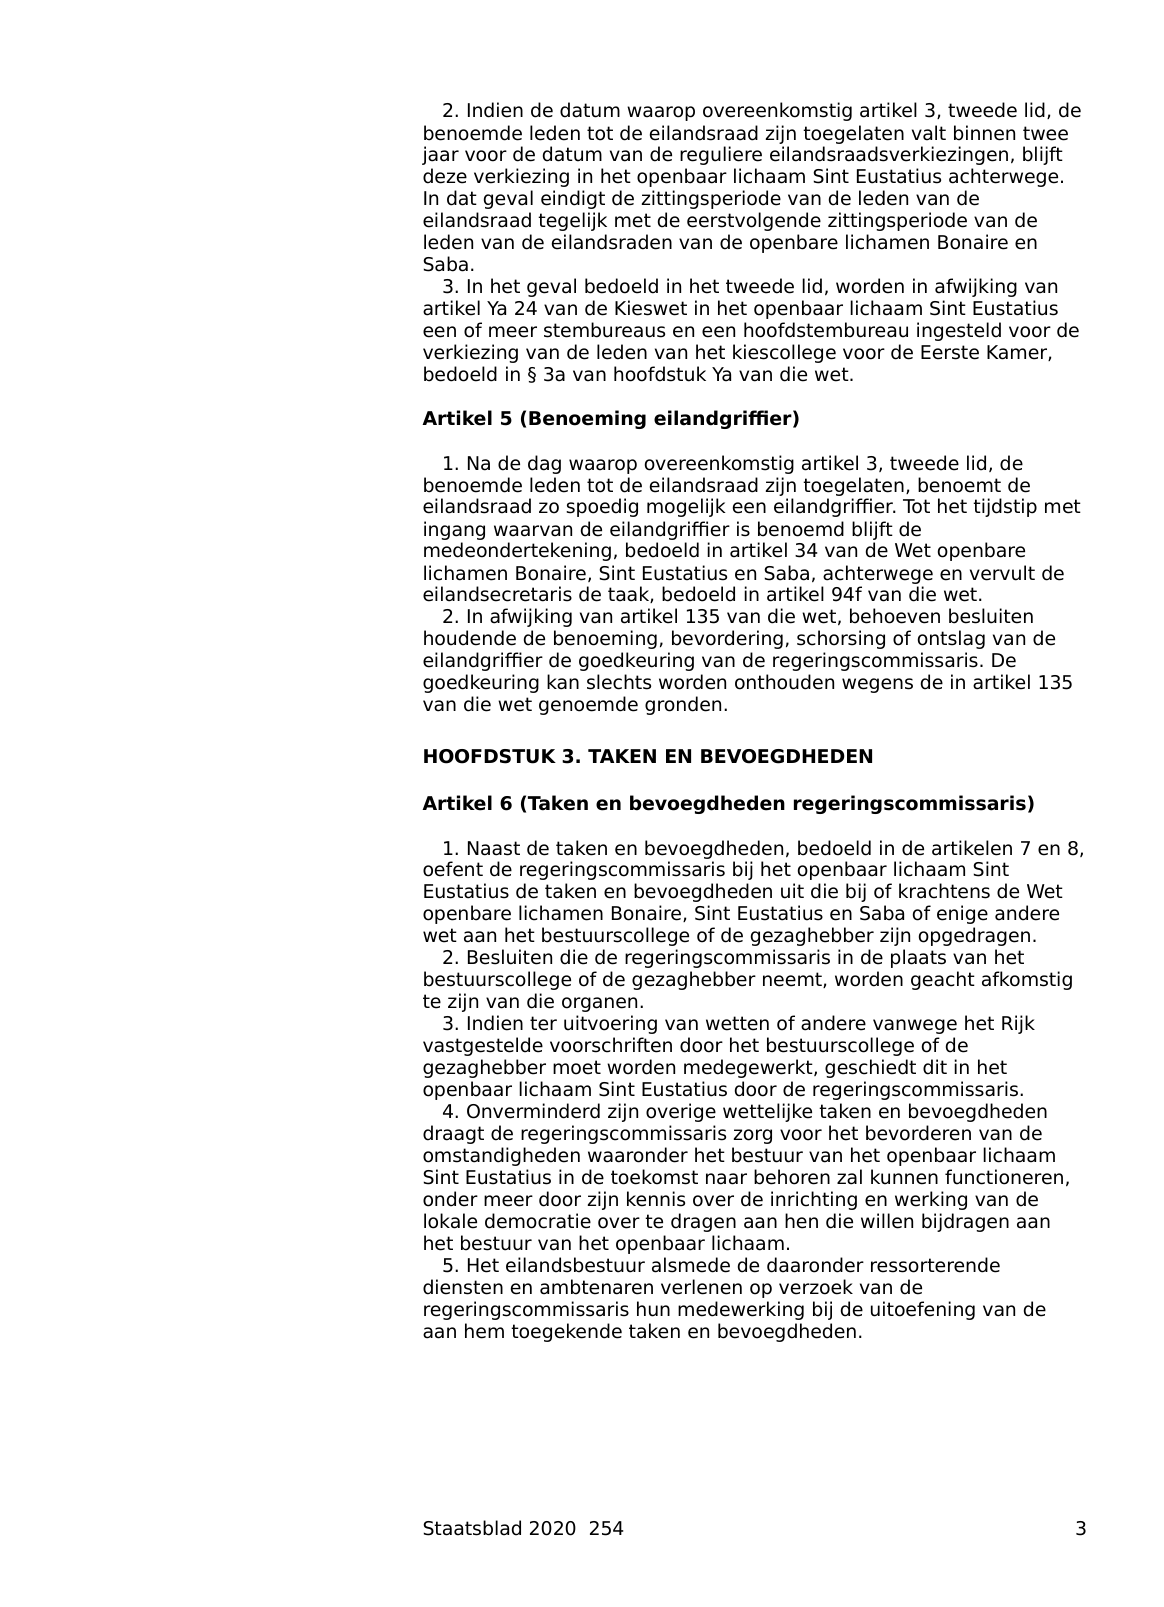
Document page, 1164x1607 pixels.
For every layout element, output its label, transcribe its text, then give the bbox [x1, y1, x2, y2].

subtitle Artikel 6 (Taken en bevoegdheden regeringscommissaris) [422, 793, 1087, 815]
subtitle Artikel 5 (Benoeming eilandgriffier) [422, 408, 1087, 430]
text 1. Na de dag waarop overeenkomstig artikel 3, tweede lid, de benoemde leden tot de eilandsraad zijn toegelaten, benoemt de eilandsraad zo spoedig mogelijk een eilandgriffier. Tot het tijdstip met ingang waarvan de eilandgriffier is benoemd blijft de medeondertekening, bedoeld in artikel 34 van de Wet openbare lichamen Bonaire, Sint Eustatius en Saba, achterwege en vervult de eilandsecretaris de taak, bedoeld in artikel 94f van die wet. [422, 452, 1087, 606]
subtitle HOOFDSTUK 3. TAKEN EN BEVOEGDHEDEN [422, 746, 1087, 768]
text 2. Indien de datum waarop overeenkomstig artikel 3, tweede lid, de benoemde leden tot de eilandsraad zijn toegelaten valt binnen twee jaar voor de datum van de reguliere eilandsraadsverkiezingen, blijft deze verkiezing in het openbaar lichaam Sint Eustatius achterwege. In dat geval eindigt de zittingsperiode van de leden van de eilandsraad tegelijk met de eerstvolgende zittingsperiode van de leden van de eilandsraden van de openbare lichamen Bonaire en Saba. [422, 100, 1087, 276]
text 5. Het eilandsbestuur alsmede de daaronder ressorterende diensten en ambtenaren verlenen op verzoek van de regeringscommissaris hun medewerking bij de uitoefening van de aan hem toegekende taken en bevoegdheden. [422, 1255, 1087, 1343]
text 2. Besluiten die de regeringscommissaris in de plaats van het bestuurscollege of de gezaghebber neemt, worden geacht afkomstig te zijn van die organen. [422, 947, 1087, 1013]
text 1. Naast de taken en bevoegdheden, bedoeld in de artikelen 7 en 8, oefent de regeringscommissaris bij het openbaar lichaam Sint Eustatius de taken en bevoegdheden uit die bij of krachtens de Wet openbare lichamen Bonaire, Sint Eustatius en Saba of enige andere wet aan het bestuurscollege of de gezaghebber zijn opgedragen. [422, 837, 1087, 947]
text 2. In afwijking van artikel 135 van die wet, behoeven besluiten houdende de benoeming, bevordering, schorsing of ontslag van de eilandgriffier de goedkeuring van de regeringscommissaris. De goedkeuring kan slechts worden onthouden wegens de in artikel 135 van die wet genoemde gronden. [422, 606, 1087, 716]
text 4. Onverminderd zijn overige wettelijke taken en bevoegdheden draagt de regeringscommissaris zorg voor het bevorderen van de omstandigheden waaronder het bestuur van het openbaar lichaam Sint Eustatius in de toekomst naar behoren zal kunnen functioneren, onder meer door zijn kennis over de inrichting en werking van de lokale democratie over te dragen aan hen die willen bijdragen aan het bestuur van het openbaar lichaam. [422, 1101, 1087, 1255]
text 3. Indien ter uitvoering van wetten of andere vanwege het Rijk vastgestelde voorschriften door het bestuurscollege of de gezaghebber moet worden medegewerkt, geschiedt dit in het openbaar lichaam Sint Eustatius door de regeringscommissaris. [422, 1013, 1087, 1101]
text 3. In het geval bedoeld in het tweede lid, worden in afwijking van artikel Ya 24 van de Kieswet in het openbaar lichaam Sint Eustatius een of meer stembureaus en een hoofdstembureau ingesteld voor de verkiezing van de leden van het kiescollege voor de Eerste Kamer, bedoeld in § 3a van hoofdstuk Ya van die wet. [422, 276, 1087, 386]
